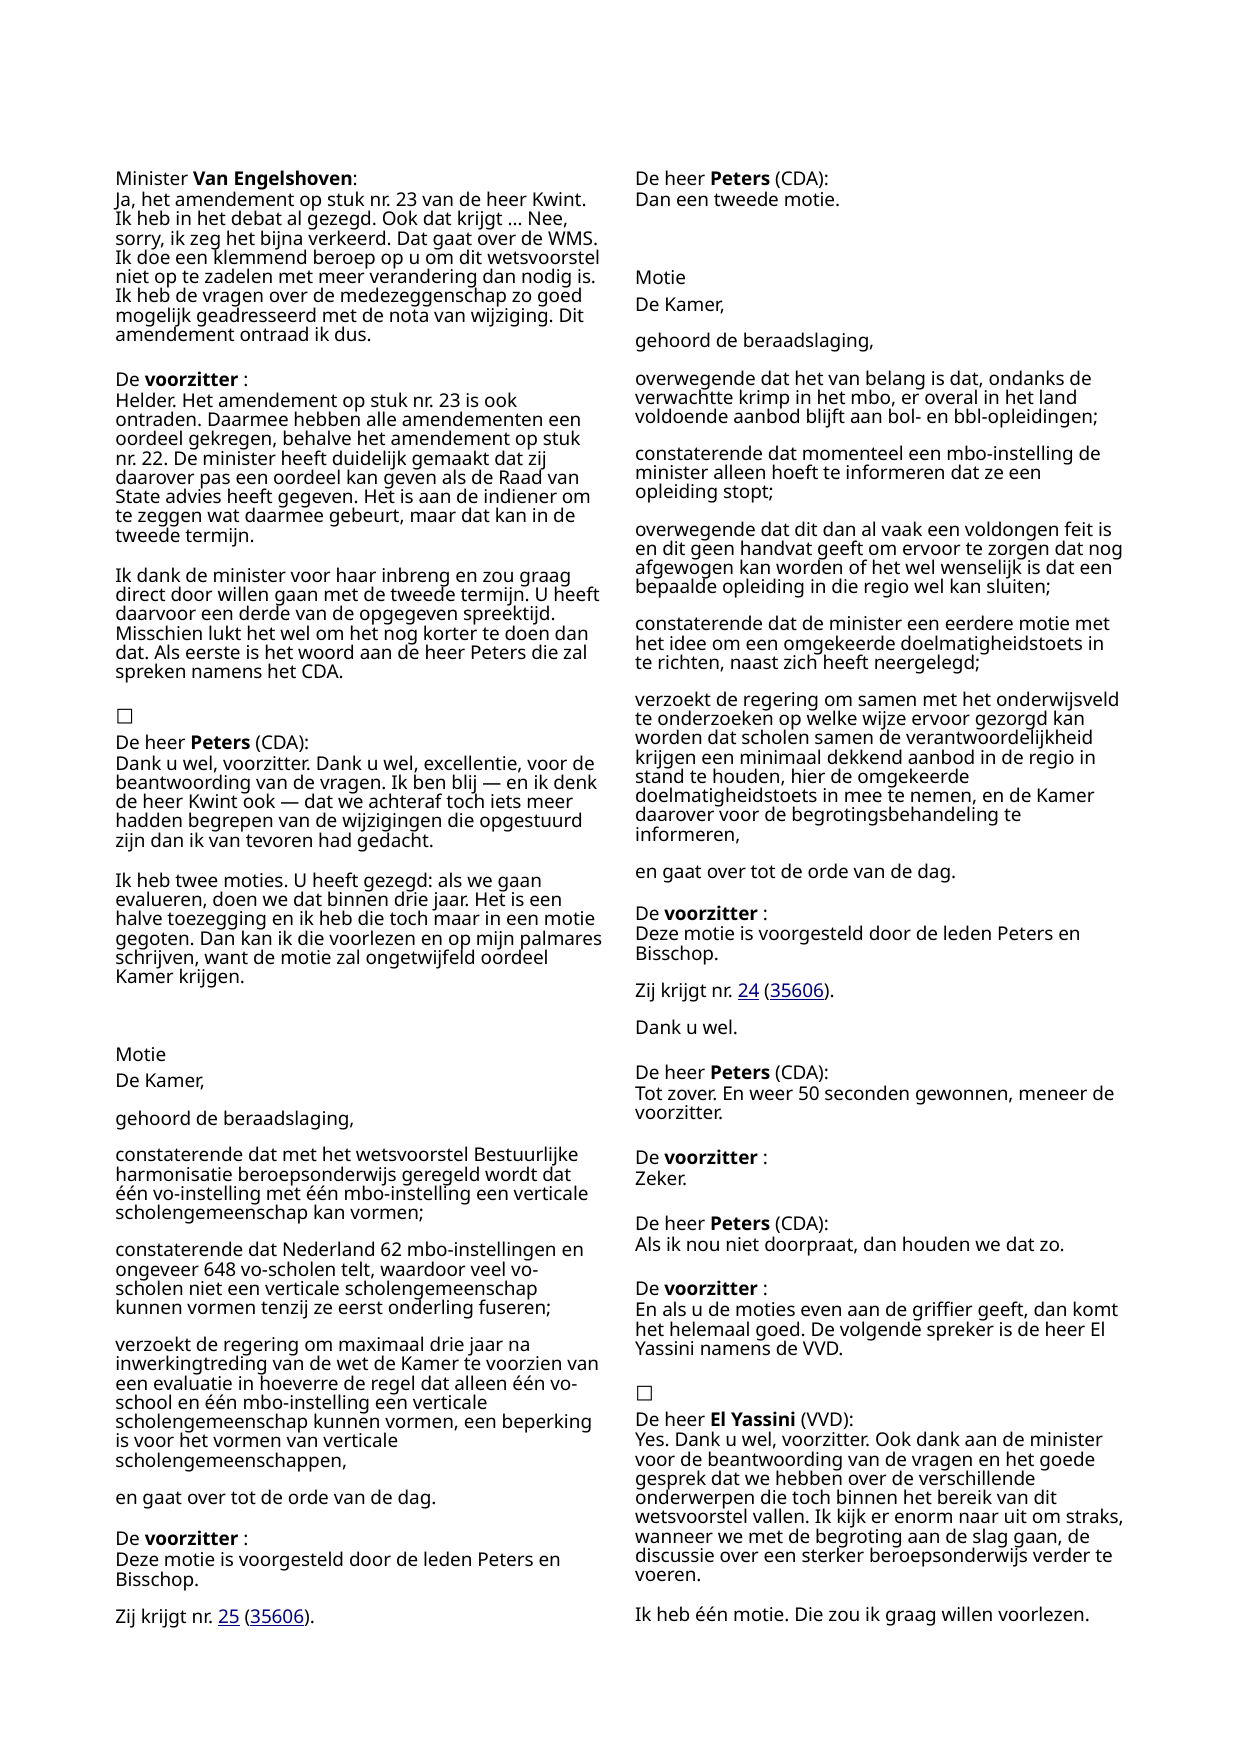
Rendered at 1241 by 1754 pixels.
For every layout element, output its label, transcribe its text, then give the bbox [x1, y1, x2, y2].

text De voorzitter : [635, 900, 1125, 925]
text De heer Peters (CDA): [635, 165, 1125, 191]
text constaterende dat Nederland 62 mbo-instellingen en ongeveer 648 vo-scholen telt, waardoor veel vo-scholen niet een verticale scholengemeenschap kunnen vormen tenzij ze eerst onderling fuseren; [115, 1241, 605, 1318]
text Als ik nou niet doorpraat, dan houden we dat zo. [635, 1236, 1125, 1255]
text Zeker. [635, 1170, 1125, 1189]
text Ik dank de minister voor haar inbreng en zou graag direct door willen gaan met de tweede termijn. U heeft daarvoor een derde van de opgegeven spreektijd. Misschien lukt het wel om het nog korter te doen dan dat. Als eerste is het woord aan de heer Peters die zal spreken namens het CDA. [115, 567, 605, 682]
text De Kamer, [115, 1072, 605, 1092]
text verzoekt de regering om samen met het onderwijsveld te onderzoeken op welke wijze ervoor gezorgd kan worden dat scholen samen de verantwoordelijkheid krijgen een minimaal dekkend aanbod in de regio in stand te houden, hier de omgekeerde doelmatigheidstoets in mee te nemen, en de Kamer daarover voor de begrotingsbehandeling te informeren, [635, 691, 1125, 845]
text Yes. Dank u wel, voorzitter. Ook dank aan de minister voor de beantwoording van de vragen en het goede gesprek dat we hebben over de verschillende onderwerpen die toch binnen het bereik van dit wetsvoorstel vallen. Ik kijk er enorm naar uit om straks, wanneer we met de begroting aan de slag gaan, de discussie over een sterker beroepsonderwijs verder te voeren. [635, 1431, 1125, 1586]
text Helder. Het amendement op stuk nr. 23 is ook ontraden. Daarmee hebben alle amendementen een oordeel gekregen, behalve het amendement op stuk nr. 22. De minister heeft duidelijk gemaakt dat zij daarover pas een oordeel kan geven als de Raad van State advies heeft gegeven. Het is aan de indiener om te zeggen wat daarmee gebeurt, maar dat kan in de tweede termijn. [115, 392, 605, 546]
text De voorzitter : [115, 366, 605, 392]
text Motie [635, 264, 1125, 289]
text De heer Peters (CDA): [635, 1210, 1125, 1236]
text ⬜ [115, 703, 605, 729]
text overwegende dat dit dan al vaak een voldongen feit is en dit geen handvat geeft om ervoor te zorgen dat nog afgewogen kan worden of het wel wenselijk is dat een bepaalde opleiding in die regio wel kan sluiten; [635, 521, 1125, 598]
text en gaat over tot de orde van de dag. [635, 863, 1125, 882]
text De Kamer, [635, 296, 1125, 315]
text gehoord de beraadslaging, [115, 1109, 605, 1129]
text en gaat over tot de orde van de dag. [115, 1489, 605, 1508]
text De heer Peters (CDA): [635, 1059, 1125, 1084]
text Dank u wel. [635, 1019, 1125, 1038]
text De voorzitter : [115, 1526, 605, 1551]
text constaterende dat met het wetsvoorstel Bestuurlijke harmonisatie beroepsonderwijs geregeld wordt dat één vo-instelling met één mbo-instelling een verticale scholengemeenschap kan vormen; [115, 1146, 605, 1223]
text Dan een tweede motie. [635, 191, 1125, 210]
text Deze motie is voorgesteld door de leden Peters en Bisschop. [115, 1551, 605, 1590]
text Zij krijgt nr. 25 (35606). [115, 1608, 605, 1627]
text Minister Van Engelshoven: [115, 165, 605, 191]
text Ik heb één motie. Die zou ik graag willen voorlezen. [635, 1606, 1125, 1626]
text De heer Peters (CDA): [115, 729, 605, 755]
text De voorzitter : [635, 1144, 1125, 1170]
text Ja, het amendement op stuk nr. 23 van de heer Kwint. Ik heb in het debat al gezegd. Ook dat krijgt … Nee, sorry, ik zeg het bijna verkeerd. Dat gaat over de WMS. Ik doe een klemmend beroep op u om dit wetsvoorstel niet op te zadelen met meer verandering dan nodig is. Ik heb de vragen over de medezeggenschap zo goed mogelijk geadresseerd met de nota van wijziging. Dit amendement ontraad ik dus. [115, 191, 605, 345]
text En als u de moties even aan de griffier geeft, dan komt het helemaal goed. De volgende spreker is de heer El Yassini namens de VVD. [635, 1301, 1125, 1359]
text verzoekt de regering om maximaal drie jaar na inwerkingtreding van de wet de Kamer te voorzien van een evaluatie in hoeverre de regel dat alleen één vo-school en één mbo-instelling een verticale scholengemeenschap kunnen vormen, een beperking is voor het vormen van verticale scholengemeenschappen, [115, 1336, 605, 1471]
text gehoord de beraadslaging, [635, 332, 1125, 352]
text constaterende dat momenteel een mbo-instelling de minister alleen hoeft te informeren dat ze een opleiding stopt; [635, 445, 1125, 503]
text ⬜ [635, 1380, 1125, 1406]
text Tot zover. En weer 50 seconden gewonnen, meneer de voorzitter. [635, 1084, 1125, 1123]
text Zij krijgt nr. 24 (35606). [635, 982, 1125, 1001]
text overwegende dat het van belang is dat, ondanks de verwachtte krimp in het mbo, er overal in het land voldoende aanbod blijft aan bol- en bbl-opleidingen; [635, 369, 1125, 427]
text Ik heb twee moties. U heeft gezegd: als we gaan evalueren, doen we dat binnen drie jaar. Het is een halve toezegging en ik heb die toch maar in een motie gegoten. Dan kan ik die voorlezen en op mijn palmares schrijven, want de motie zal ongetwijfeld oordeel Kamer krijgen. [115, 872, 605, 987]
text De heer El Yassini (VVD): [635, 1406, 1125, 1431]
text Deze motie is voorgesteld door de leden Peters en Bisschop. [635, 925, 1125, 964]
text constaterende dat de minister een eerdere motie met het idee om een omgekeerde doelmatigheidstoets in te richten, naast zich heeft neergelegd; [635, 615, 1125, 673]
text Dank u wel, voorzitter. Dank u wel, excellentie, voor de beantwoording van de vragen. Ik ben blij — en ik denk de heer Kwint ook — dat we achteraf toch iets meer hadden begrepen van de wijzigingen die opgestuurd zijn dan ik van tevoren had gedacht. [115, 755, 605, 851]
text Motie [115, 1041, 605, 1067]
text De voorzitter : [635, 1276, 1125, 1301]
